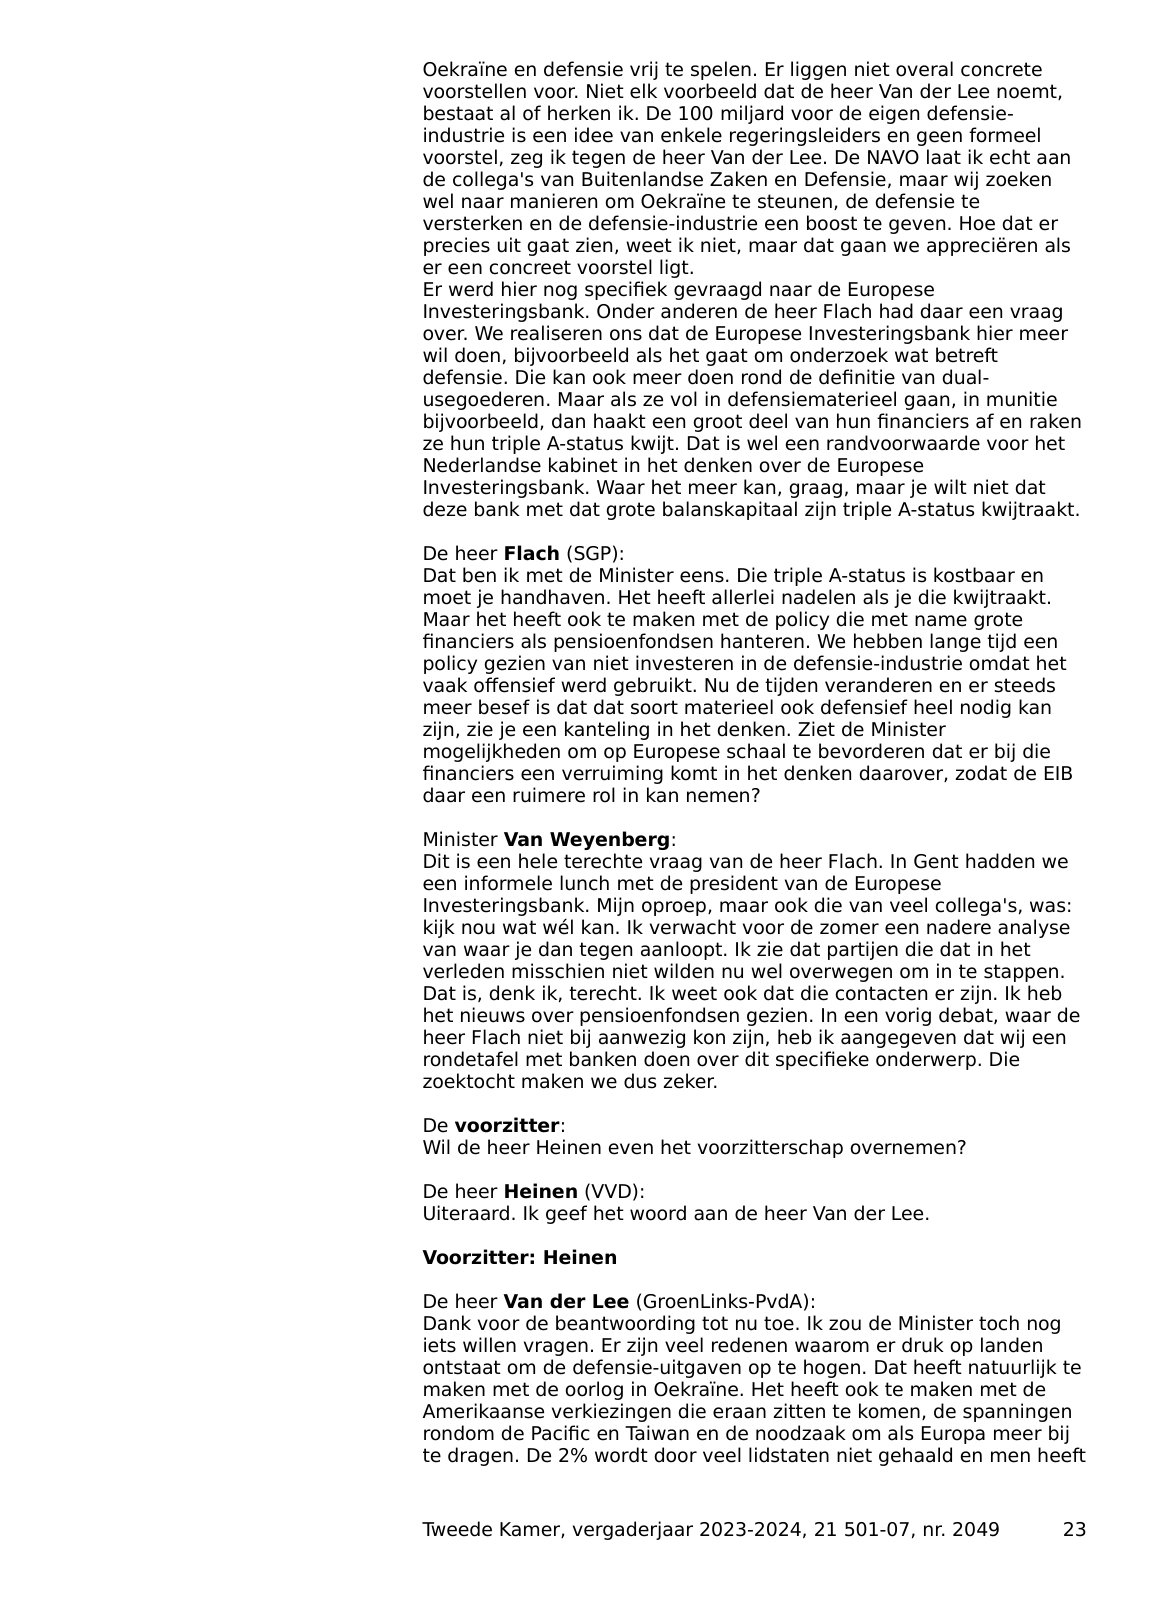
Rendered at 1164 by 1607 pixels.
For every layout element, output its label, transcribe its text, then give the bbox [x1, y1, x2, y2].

text De heer Flach (SGP): [422, 543, 1087, 565]
text Dat ben ik met de Minister eens. Die triple A-status is kostbaar en moet je handhaven. Het heeft allerlei nadelen als je die kwijtraakt. Maar het heeft ook te maken met de policy die met name grote financiers als pensioenfondsen hanteren. We hebben lange tijd een policy gezien van niet investeren in de defensie-industrie omdat het vaak offensief werd gebruikt. Nu de tijden veranderen en er steeds meer besef is dat dat soort materieel ook defensief heel nodig kan zijn, zie je een kanteling in het denken. Ziet de Minister mogelijkheden om op Europese schaal te bevorderen dat er bij die financiers een verruiming komt in het denken daarover, zodat de EIB daar een ruimere rol in kan nemen? [422, 565, 1087, 807]
subtitle Voorzitter: Heinen [422, 1247, 1087, 1269]
text Dit is een hele terechte vraag van de heer Flach. In Gent hadden we een informele lunch met de president van de Europese Investeringsbank. Mijn oproep, maar ook die van veel collega's, was: kijk nou wat wél kan. Ik verwacht voor de zomer een nadere analyse van waar je dan tegen aanloopt. Ik zie dat partijen die dat in het verleden misschien niet wilden nu wel overwegen om in te stappen. Dat is, denk ik, terecht. Ik weet ook dat die contacten er zijn. Ik heb het nieuws over pensioenfondsen gezien. In een vorig debat, waar de heer Flach niet bij aanwezig kon zijn, heb ik aangegeven dat wij een rondetafel met banken doen over dit specifieke onderwerp. Die zoektocht maken we dus zeker. [422, 851, 1087, 1092]
text De heer Heinen (VVD): [422, 1181, 1087, 1203]
text Oekraïne en defensie vrij te spelen. Er liggen niet overal concrete voorstellen voor. Niet elk voorbeeld dat de heer Van der Lee noemt, bestaat al of herken ik. De 100 miljard voor de eigen defensie-industrie is een idee van enkele regeringsleiders en geen formeel voorstel, zeg ik tegen de heer Van der Lee. De NAVO laat ik echt aan de collega's van Buitenlandse Zaken en Defensie, maar wij zoeken wel naar manieren om Oekraïne te steunen, de defensie te versterken en de defensie-industrie een boost te geven. Hoe dat er precies uit gaat zien, weet ik niet, maar dat gaan we appreciëren als er een concreet voorstel ligt. [422, 59, 1087, 279]
text Minister Van Weyenberg: [422, 829, 1087, 851]
text De voorzitter: [422, 1115, 1087, 1137]
text Dank voor de beantwoording tot nu toe. Ik zou de Minister toch nog iets willen vragen. Er zijn veel redenen waarom er druk op landen ontstaat om de defensie-uitgaven op te hogen. Dat heeft natuurlijk te maken met de oorlog in Oekraïne. Het heeft ook te maken met de Amerikaanse verkiezingen die eraan zitten te komen, de spanningen rondom de Pacific en Taiwan en de noodzaak om als Europa meer bij te dragen. De 2% wordt door veel lidstaten niet gehaald en men heeft [422, 1313, 1087, 1467]
text De heer Van der Lee (GroenLinks-PvdA): [422, 1291, 1087, 1313]
text Er werd hier nog specifiek gevraagd naar de Europese Investeringsbank. Onder anderen de heer Flach had daar een vraag over. We realiseren ons dat de Europese Investeringsbank hier meer wil doen, bijvoorbeeld als het gaat om onderzoek wat betreft defensie. Die kan ook meer doen rond de definitie van dual-usegoederen. Maar als ze vol in defensiematerieel gaan, in munitie bijvoorbeeld, dan haakt een groot deel van hun financiers af en raken ze hun triple A-status kwijt. Dat is wel een randvoorwaarde voor het Nederlandse kabinet in het denken over de Europese Investeringsbank. Waar het meer kan, graag, maar je wilt niet dat deze bank met dat grote balanskapitaal zijn triple A-status kwijtraakt. [422, 279, 1087, 521]
text Uiteraard. Ik geef het woord aan de heer Van der Lee. [422, 1203, 1087, 1225]
text Wil de heer Heinen even het voorzitterschap overnemen? [422, 1137, 1087, 1159]
